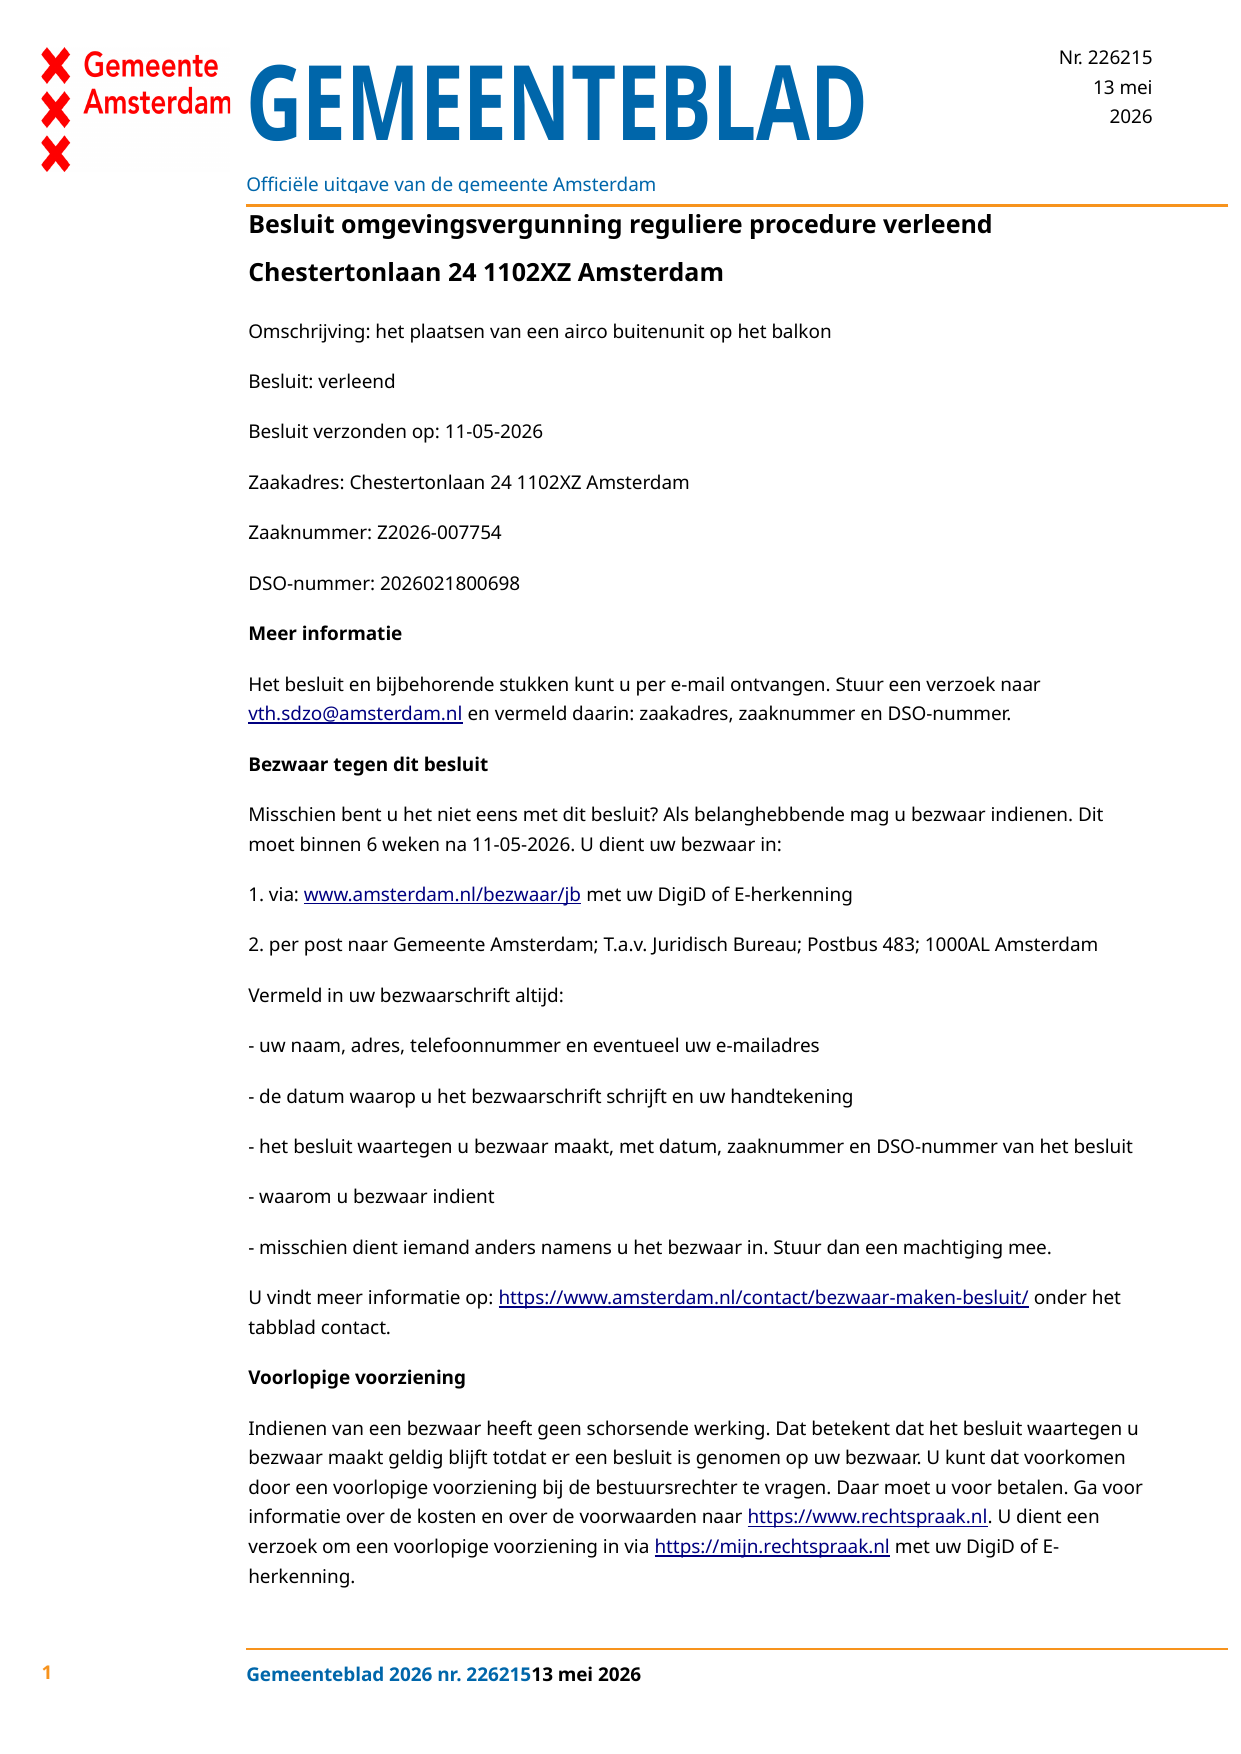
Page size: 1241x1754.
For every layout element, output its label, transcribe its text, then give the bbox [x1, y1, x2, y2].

text - de datum waarop u het bezwaarschrift schrijft en uw handtekening [248, 1083, 1152, 1109]
text - uw naam, adres, telefoonnummer en eventueel uw e-mailadres [248, 1032, 1152, 1058]
text Omschrijving: het plaatsen van een airco buitenunit op het balkon [248, 318, 1152, 344]
text Vermeld in uw bezwaarschrift altijd: [248, 982, 1152, 1008]
text Het besluit en bijbehorende stukken kunt u per e-mail ontvangen. Stuur een verzoek naar vth.sdzo@amsterdam.nl en vermeld daarin: zaakadres, zaaknummer en DSO-nummer. [248, 671, 1152, 726]
text - misschien dient iemand anders namens u het bezwaar in. Stuur dan een machtiging mee. [248, 1234, 1152, 1260]
picture [41, 47, 231, 172]
text Besluit omgevingsvergunning reguliere procedure verleend Chestertonlaan 24 1102XZ Amsterdam [248, 207, 1152, 288]
text Meer informatie [248, 620, 1152, 646]
text Zaaknummer: Z2026-007754 [248, 519, 1152, 545]
text - waarom u bezwaar indient [248, 1184, 1152, 1209]
text DSO-nummer: 2026021800698 [248, 570, 1152, 596]
text 1. via: www.amsterdam.nl/bezwaar/jb met uw DigiD of E-herkenning [248, 881, 1152, 907]
text 2. per post naar Gemeente Amsterdam; T.a.v. Juridisch Bureau; Postbus 483; 1000AL Amsterdam [248, 932, 1152, 957]
text - het besluit waartegen u bezwaar maakt, met datum, zaaknummer en DSO-nummer van het besluit [248, 1133, 1152, 1159]
text Zaakadres: Chestertonlaan 24 1102XZ Amsterdam [248, 469, 1152, 495]
text Misschien bent u het niet eens met dit besluit? Als belanghebbende mag u bezwaar indienen. Dit moet binnen 6 weken na 11-05-2026. U dient uw bezwaar in: [248, 801, 1152, 857]
text Voorlopige voorziening [248, 1364, 1152, 1390]
text Bezwaar tegen dit besluit [248, 751, 1152, 777]
text Besluit: verleend [248, 368, 1152, 394]
text U vindt meer informatie op: https://www.amsterdam.nl/contact/bezwaar-maken-besluit/ onder het tabblad contact. [248, 1284, 1152, 1340]
text Besluit verzonden op: 11-05-2026 [248, 419, 1152, 444]
text Indienen van een bezwaar heeft geen schorsende werking. Dat betekent dat het besluit waartegen u bezwaar maakt geldig blijft totdat er een besluit is genomen op uw bezwaar. U kunt dat voorkomen door een voorlopige voorziening bij de bestuursrechter te vragen. Daar moet u voor betalen. Ga voor informatie over de kosten en over de voorwaarden naar https://www.rechtspraak.nl. U dient een verzoek om een voorlopige voorziening in via https://mijn.rechtspraak.nl met uw DigiD of E-herkenning. [248, 1415, 1152, 1589]
